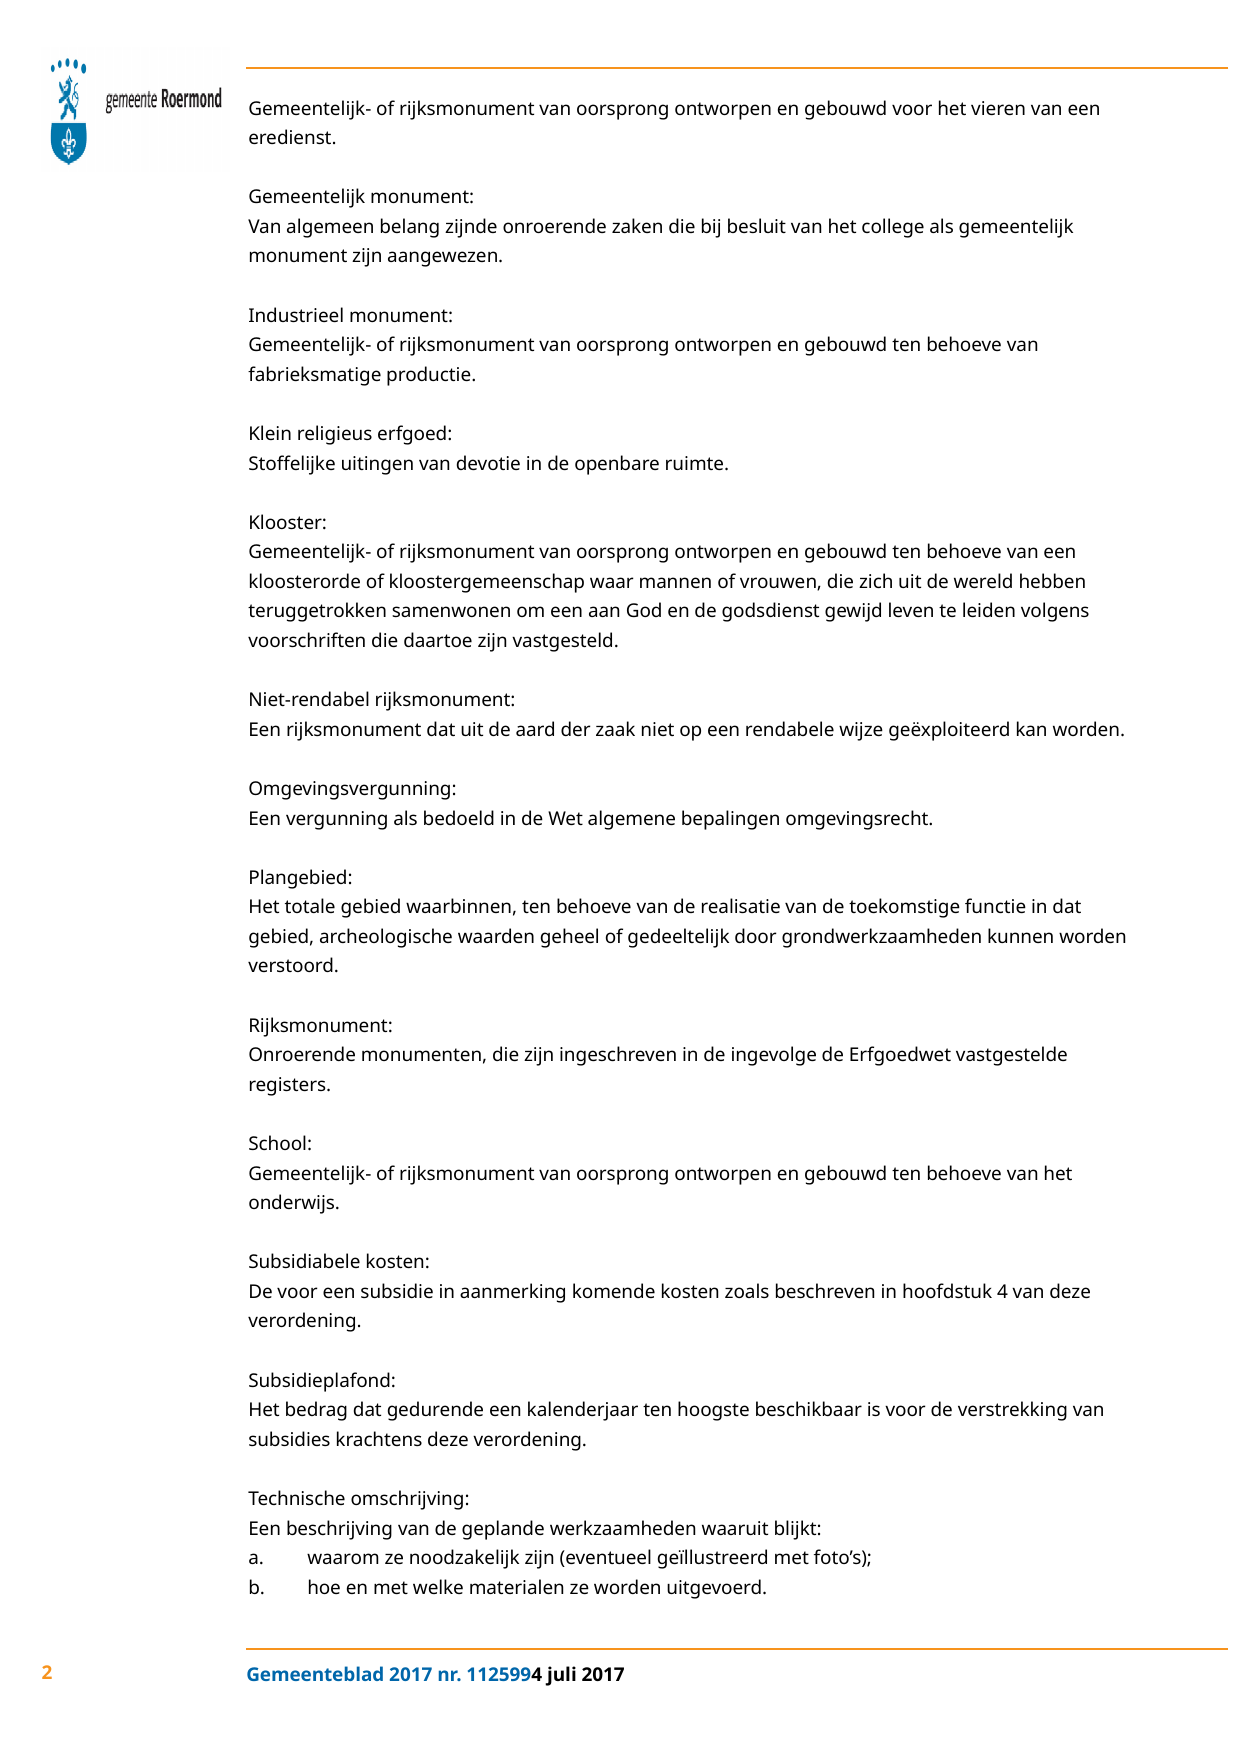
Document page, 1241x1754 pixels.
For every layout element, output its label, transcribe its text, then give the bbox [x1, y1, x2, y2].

text Gemeentelijk- of rijksmonument van oorsprong ontworpen en gebouwd voor het vieren van een eredienst. [248, 95, 1152, 150]
text Gemeentelijk- of rijksmonument van oorsprong ontworpen en gebouwd ten behoeve van fabrieksmatige productie. [248, 331, 1152, 387]
list waarom ze noodzakelijk zijn (eventueel geïllustreerd met foto’s); [248, 1544, 1152, 1570]
list hoe en met welke materialen ze worden uitgevoerd. [248, 1574, 1152, 1600]
text Het totale gebied waarbinnen, ten behoeve van de realisatie van de toekomstige functie in dat gebied, archeologische waarden geheel of gedeeltelijk door grondwerkzaamheden kunnen worden verstoord. [248, 893, 1152, 978]
text Van algemeen belang zijnde onroerende zaken die bij besluit van het college als gemeentelijk monument zijn aangewezen. [248, 213, 1152, 268]
text Omgevingsvergunning: [248, 775, 1152, 801]
text Plangebied: [248, 864, 1152, 890]
text Klooster: [248, 509, 1152, 535]
text Het bedrag dat gedurende een kalenderjaar ten hoogste beschikbaar is voor de verstrekking van subsidies krachtens deze verordening. [248, 1396, 1152, 1452]
text Subsidiabele kosten: [248, 1248, 1152, 1274]
picture [41, 47, 231, 172]
text Industrieel monument: [248, 302, 1152, 328]
text De voor een subsidie in aanmerking komende kosten zoals beschreven in hoofdstuk 4 van deze verordening. [248, 1278, 1152, 1333]
text Een vergunning als bedoeld in de Wet algemene bepalingen omgevingsrecht. [248, 805, 1152, 831]
text Gemeentelijk- of rijksmonument van oorsprong ontworpen en gebouwd ten behoeve van het onderwijs. [248, 1160, 1152, 1215]
text Klein religieus erfgoed: [248, 420, 1152, 446]
text Onroerende monumenten, die zijn ingeschreven in de ingevolge de Erfgoedwet vastgestelde registers. [248, 1041, 1152, 1097]
text Niet-rendabel rijksmonument: [248, 686, 1152, 712]
text Een rijksmonument dat uit de aard der zaak niet op een rendabele wijze geëxploiteerd kan worden. [248, 716, 1152, 742]
text Stoffelijke uitingen van devotie in de openbare ruimte. [248, 450, 1152, 476]
text Gemeentelijk monument: [248, 183, 1152, 209]
text Technische omschrijving: [248, 1485, 1152, 1511]
text Gemeentelijk- of rijksmonument van oorsprong ontworpen en gebouwd ten behoeve van een kloosterorde of kloostergemeenschap waar mannen of vrouwen, die zich uit de wereld hebben teruggetrokken samenwonen om een aan God en de godsdienst gewijd leven te leiden volgens voorschriften die daartoe zijn vastgesteld. [248, 538, 1152, 653]
text Rijksmonument: [248, 1012, 1152, 1038]
text Subsidieplafond: [248, 1367, 1152, 1393]
text Een beschrijving van de geplande werkzaamheden waaruit blijkt: [248, 1515, 1152, 1541]
text School: [248, 1130, 1152, 1156]
